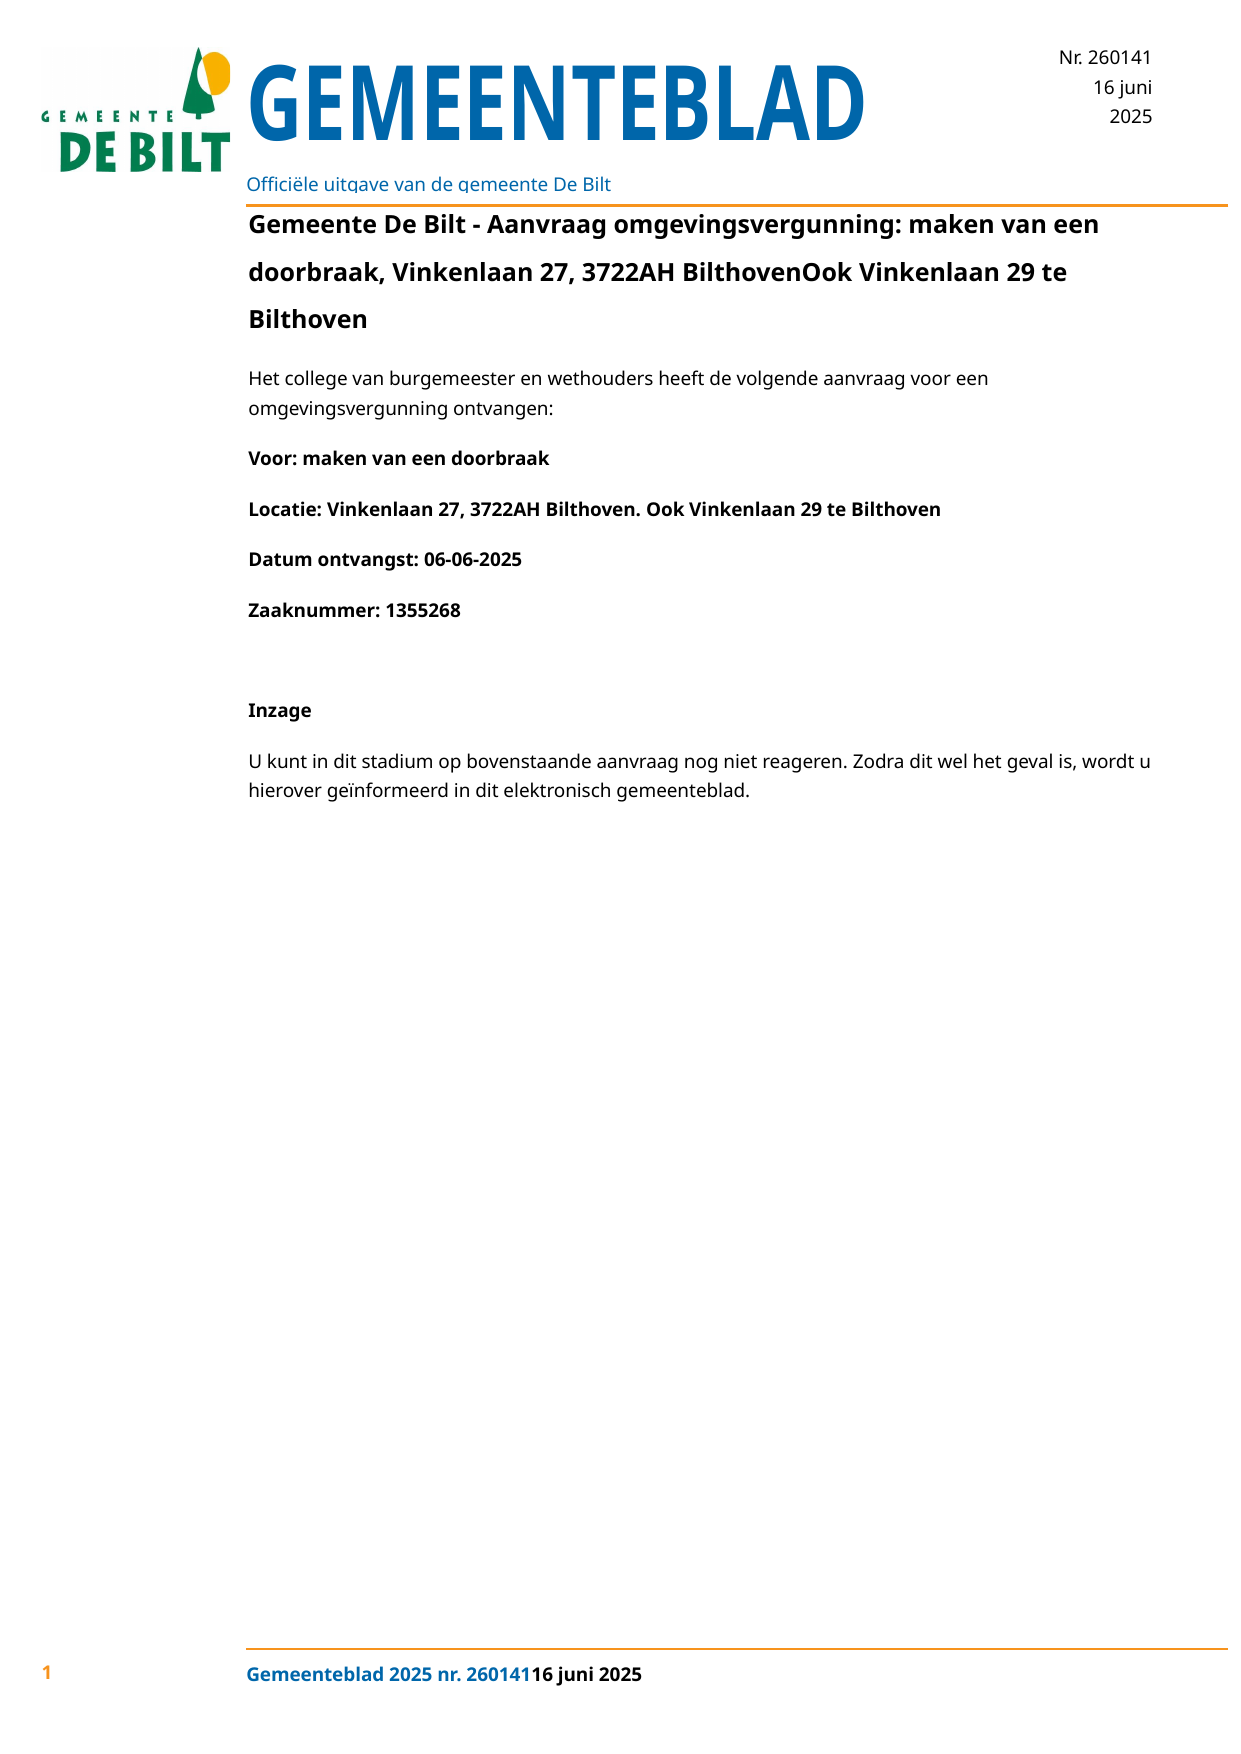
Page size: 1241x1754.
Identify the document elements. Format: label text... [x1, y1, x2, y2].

text Voor: maken van een doorbraak [248, 446, 1152, 471]
text Inzage [248, 698, 1152, 723]
text Locatie: Vinkenlaan 27, 3722AH Bilthoven. Ook Vinkenlaan 29 te Bilthoven [248, 496, 1152, 522]
text Het college van burgemeester en wethouders heeft de volgende aanvraag voor een omgevingsvergunning ontvangen: [248, 366, 1152, 421]
text U kunt in dit stadium op bovenstaande aanvraag nog niet reageren. Zodra dit wel het geval is, wordt u hierover geïnformeerd in dit elektronisch gemeenteblad. [248, 748, 1152, 803]
picture [41, 47, 231, 172]
text Datum ontvangst: 06-06-2025 [248, 546, 1152, 572]
text Gemeente De Bilt - Aanvraag omgevingsvergunning: maken van een doorbraak, Vinkenlaan 27, 3722AH BilthovenOok Vinkenlaan 29 te Bilthoven [248, 207, 1152, 336]
text Zaaknummer: 1355268 [248, 597, 1152, 622]
